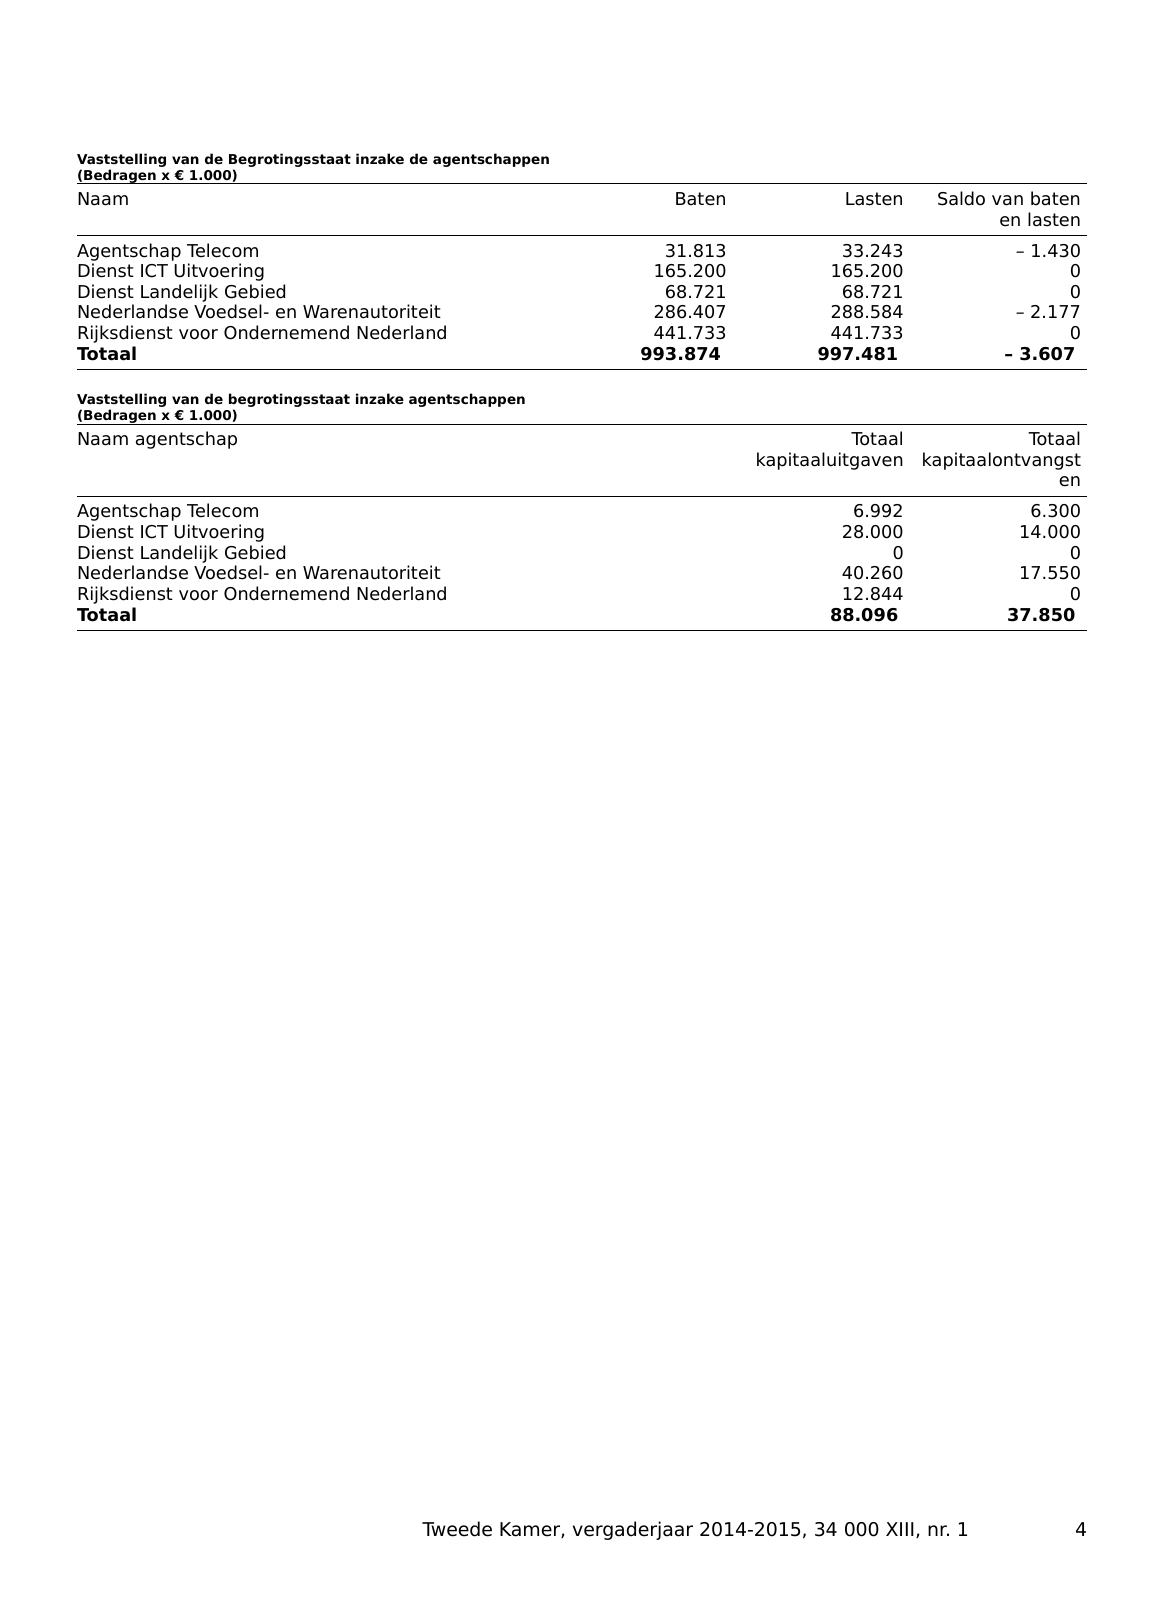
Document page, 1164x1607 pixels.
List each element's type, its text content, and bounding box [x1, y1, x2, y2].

table_cell Totaal [77, 605, 732, 630]
table_cell 68.721 [555, 282, 732, 302]
table_header Vaststelling van de Begrotingsstaat inzake de agentschappen (Bedragen x € 1.000) [77, 152, 1087, 183]
table_cell 0 [910, 543, 1087, 563]
table_cell 14.000 [910, 522, 1087, 543]
table_cell 12.844 [732, 584, 909, 604]
table_cell Dienst Landelijk Gebied [77, 282, 555, 302]
table_cell Nederlandse Voedsel- en Warenautoriteit [77, 303, 555, 323]
table_cell 997.481 [732, 344, 909, 369]
table_header Vaststelling van de begrotingsstaat inzake agentschappen (Bedragen x € 1.000) [77, 392, 1087, 423]
table_cell Saldo van baten en lasten [909, 184, 1087, 235]
table_cell 37.850 [910, 605, 1087, 630]
table_cell 441.733 [732, 323, 909, 344]
table_cell 6.300 [910, 497, 1087, 522]
table_cell Totaal kapitaalontvangsten [910, 425, 1087, 496]
table_cell 6.992 [732, 497, 909, 522]
table_cell Nederlandse Voedsel- en Warenautoriteit [77, 563, 732, 584]
table_cell Agentschap Telecom [77, 497, 732, 522]
table_cell Dienst ICT Uitvoering [77, 522, 732, 543]
table_cell 165.200 [732, 261, 909, 282]
table_cell – 2.177 [909, 303, 1087, 323]
table_cell 0 [909, 261, 1087, 282]
table_cell 31.813 [555, 236, 732, 261]
table_cell 40.260 [732, 563, 909, 584]
table_cell Lasten [732, 184, 909, 235]
table_cell Rijksdienst voor Ondernemend Nederland [77, 584, 732, 604]
table_cell 441.733 [555, 323, 732, 344]
table_cell 286.407 [555, 303, 732, 323]
table_cell 88.096 [732, 605, 909, 630]
table_cell Naam [77, 184, 555, 235]
table_cell – 1.430 [909, 236, 1087, 261]
table_cell – 3.607 [909, 344, 1087, 369]
table_cell 33.243 [732, 236, 909, 261]
table_cell 0 [910, 584, 1087, 604]
table_cell Dienst ICT Uitvoering [77, 261, 555, 282]
table_cell 288.584 [732, 303, 909, 323]
table_cell 68.721 [732, 282, 909, 302]
table_cell 0 [909, 282, 1087, 302]
table_cell 165.200 [555, 261, 732, 282]
table_cell 28.000 [732, 522, 909, 543]
table_cell Agentschap Telecom [77, 236, 555, 261]
table_cell Totaal [77, 344, 555, 369]
table_cell Rijksdienst voor Ondernemend Nederland [77, 323, 555, 344]
table_cell 0 [732, 543, 909, 563]
table_cell Baten [555, 184, 732, 235]
table_cell 17.550 [910, 563, 1087, 584]
table_cell 0 [909, 323, 1087, 344]
table_cell Naam agentschap [77, 425, 732, 496]
table_cell Totaal kapitaaluitgaven [732, 425, 909, 496]
table_cell 993.874 [555, 344, 732, 369]
table_cell Dienst Landelijk Gebied [77, 543, 732, 563]
